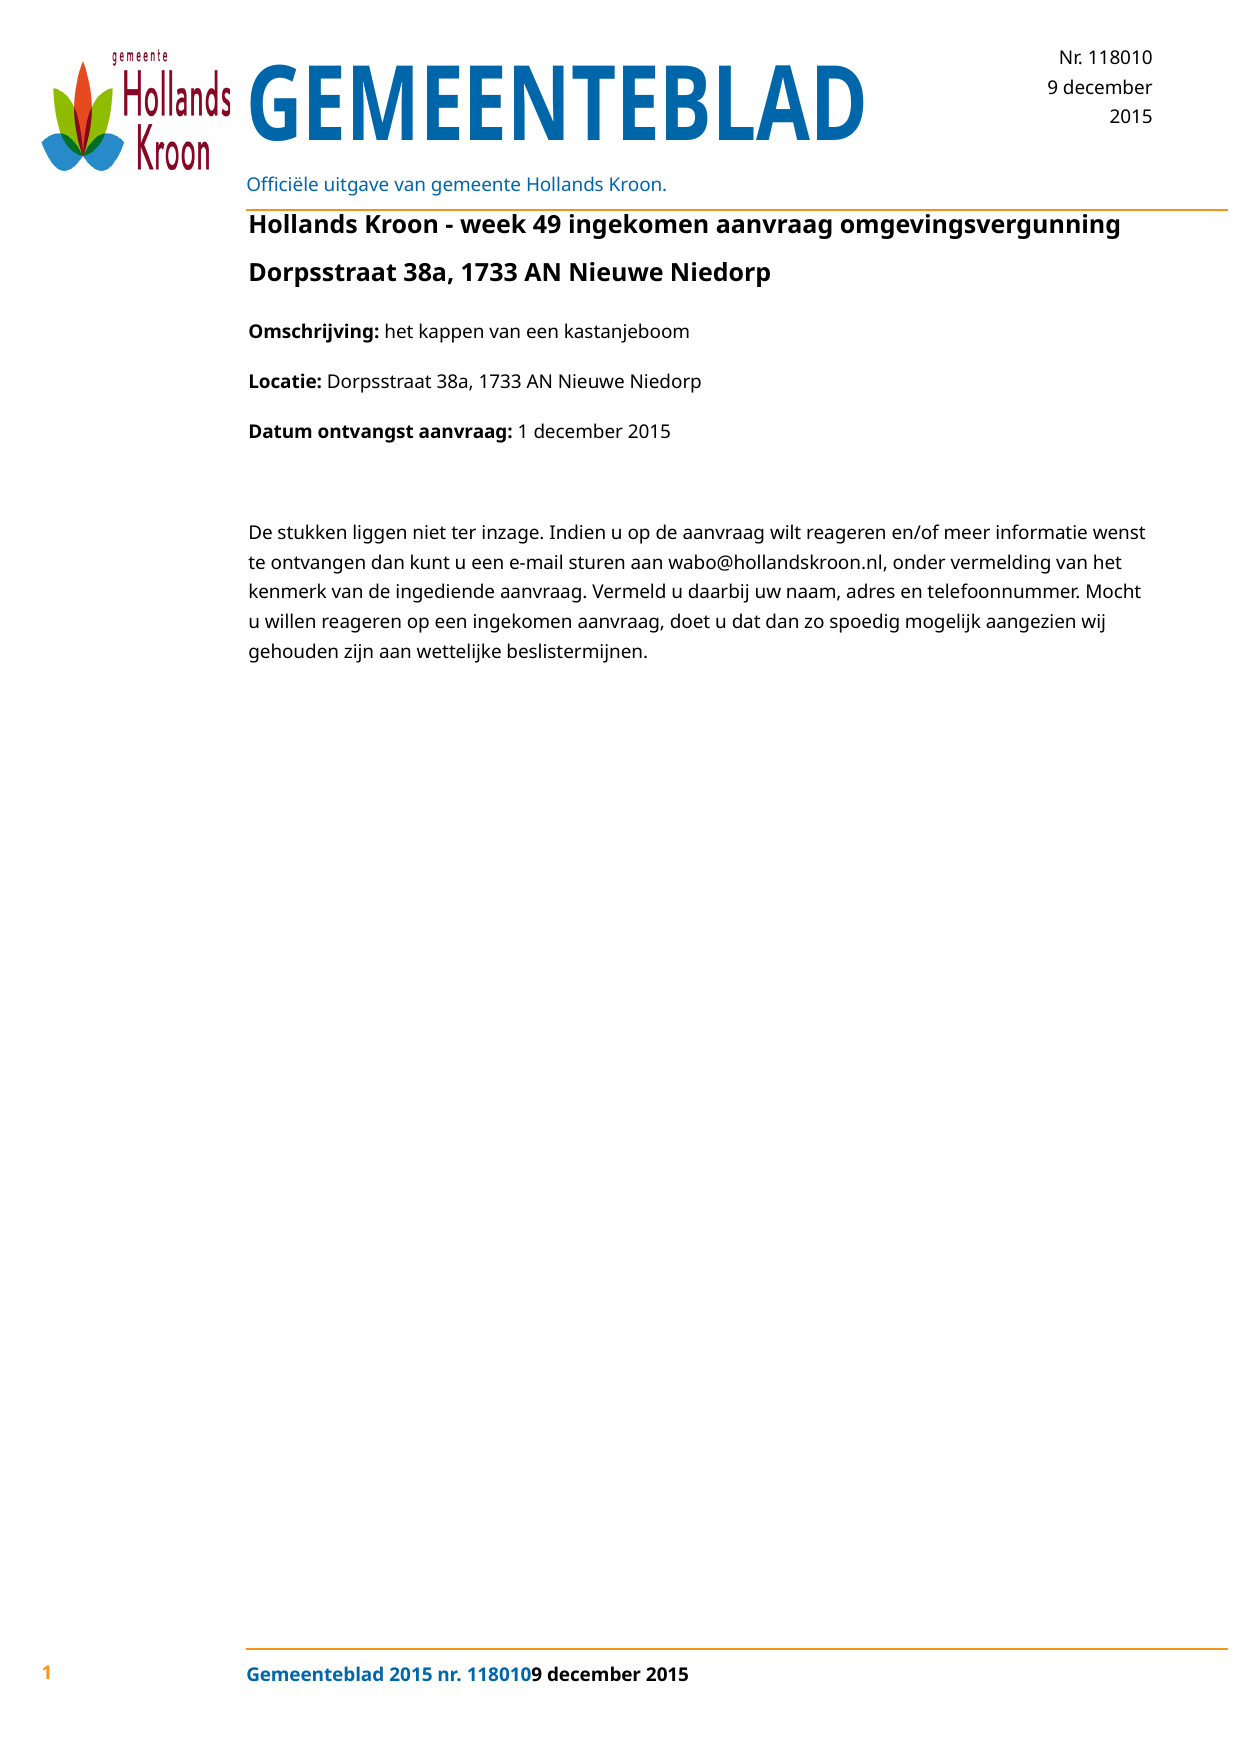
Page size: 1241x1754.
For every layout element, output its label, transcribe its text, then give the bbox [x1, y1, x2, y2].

text Omschrijving: het kappen van een kastanjeboom [248, 318, 1152, 344]
picture [41, 47, 231, 172]
text Locatie: Dorpsstraat 38a, 1733 AN Nieuwe Niedorp [248, 368, 1152, 394]
text Hollands Kroon - week 49 ingekomen aanvraag omgevingsvergunning Dorpsstraat 38a, 1733 AN Nieuwe Niedorp [248, 211, 1152, 288]
text Datum ontvangst aanvraag: 1 december 2015 [248, 419, 1152, 444]
text De stukken liggen niet ter inzage. Indien u op de aanvraag wilt reageren en/of meer informatie wenst te ontvangen dan kunt u een e-mail sturen aan wabo@hollandskroon.nl, onder vermelding van het kenmerk van de ingediende aanvraag. Vermeld u daarbij uw naam, adres en telefoonnummer. Mocht u willen reageren op een ingekomen aanvraag, doet u dat dan zo spoedig mogelijk aangezien wij gehouden zijn aan wettelijke beslistermijnen. [248, 519, 1152, 664]
